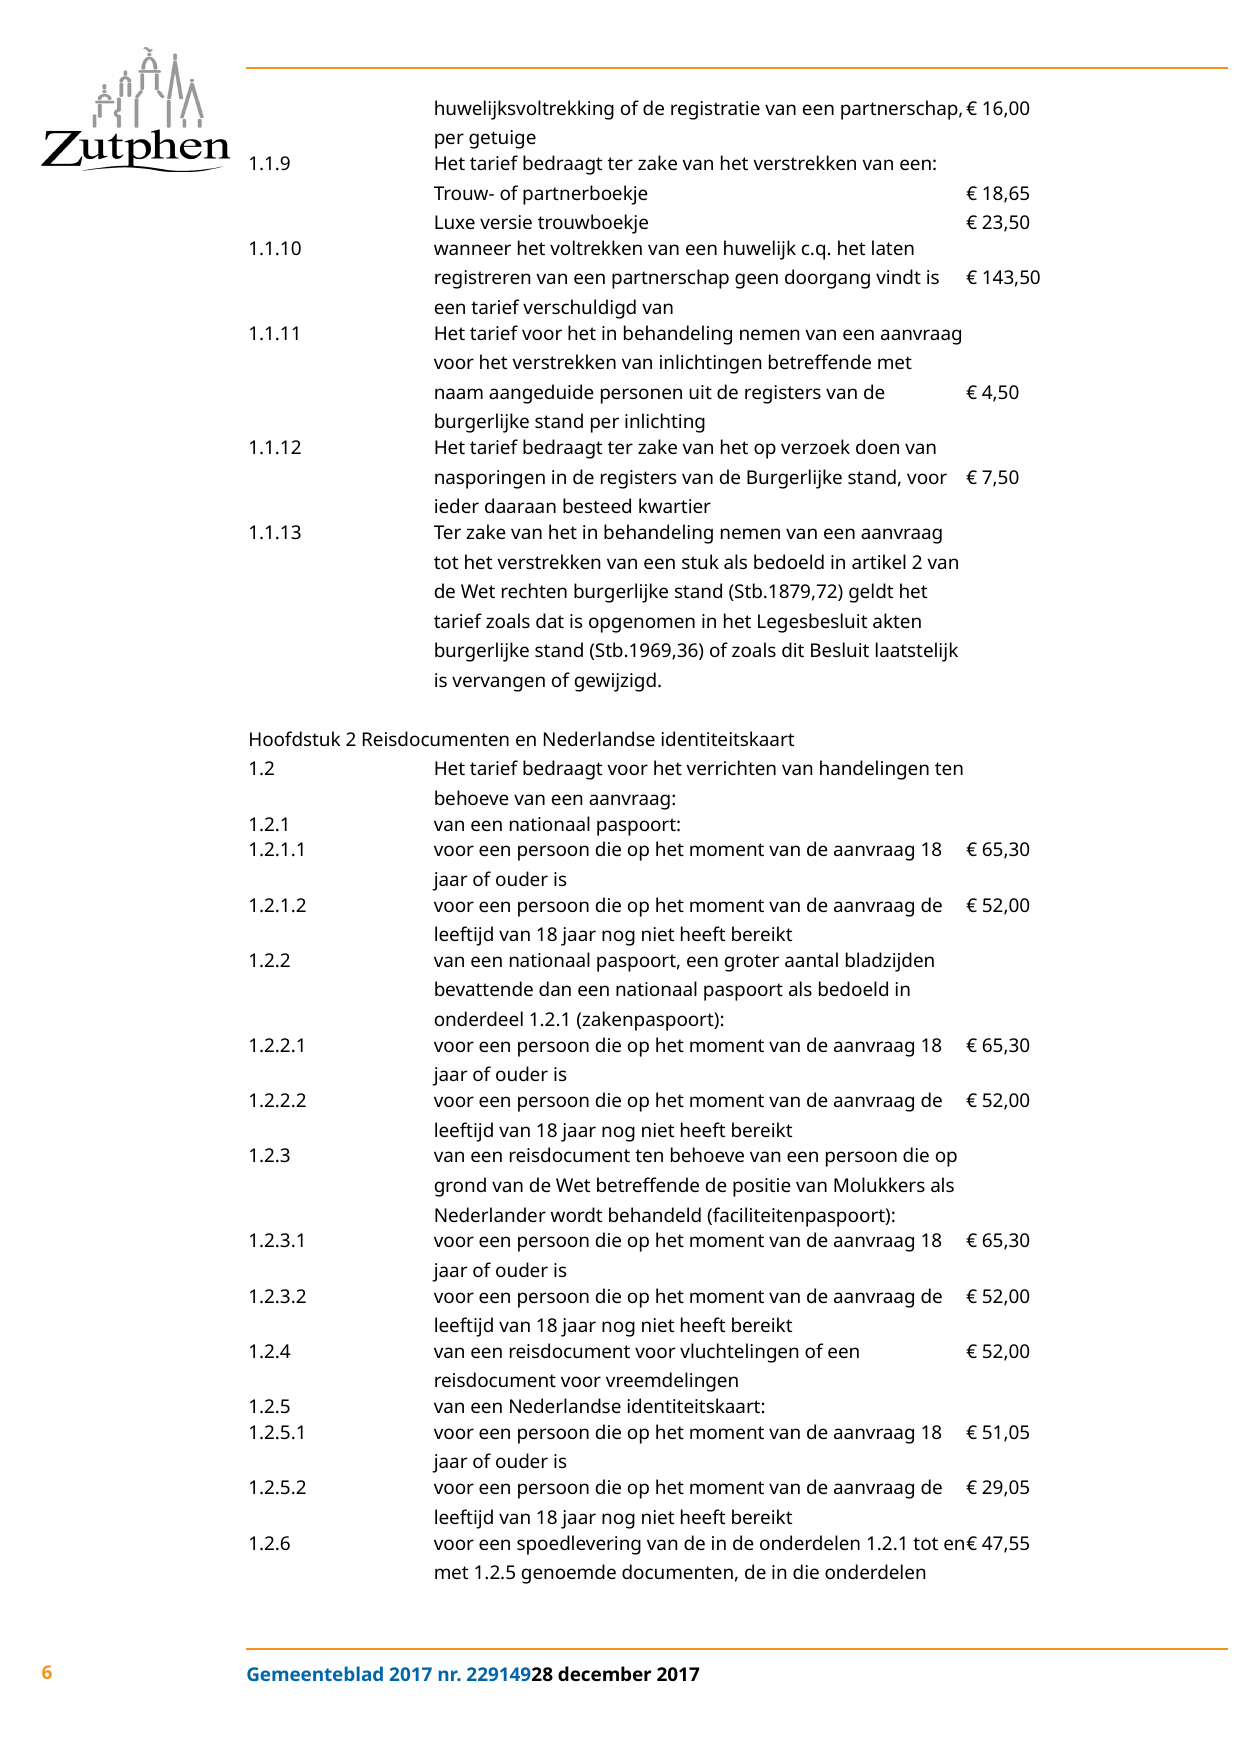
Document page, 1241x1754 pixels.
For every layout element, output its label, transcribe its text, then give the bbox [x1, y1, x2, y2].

table_cell 1.2.5.1 [248, 1419, 433, 1474]
table_cell 1.1.12 [248, 434, 433, 519]
table_cell voor een persoon die op het moment van de aanvraag de leeftijd van 18 jaar nog niet heeft bereikt [434, 1283, 966, 1338]
table_cell € 51,05 [966, 1419, 1152, 1474]
table_cell Het tarief bedraagt ter zake van het op verzoek doen van nasporingen in de registers van de Burgerlijke stand, voor ieder daaraan besteed kwartier [434, 434, 966, 519]
table_cell voor een persoon die op het moment van de aanvraag 18 jaar of ouder is [434, 1032, 966, 1087]
table_cell € 47,55 [966, 1530, 1152, 1585]
table_cell voor een persoon die op het moment van de aanvraag de leeftijd van 18 jaar nog niet heeft bereikt [434, 1475, 966, 1530]
table_header 1.2 [248, 755, 433, 811]
table_cell van een reisdocument voor vluchtelingen of een reisdocument voor vreemdelingen [434, 1338, 966, 1393]
table_cell 1.2.1.1 [248, 836, 433, 892]
table_cell € 18,65 € 23,50 [966, 150, 1152, 235]
table_cell van een nationaal paspoort, een groter aantal bladzijden bevattende dan een nationaal paspoort als bedoeld in onderdeel 1.2.1 (zakenpaspoort): [434, 947, 966, 1032]
table_cell 1.2.5 [248, 1394, 433, 1419]
table_cell 1.1.10 [248, 235, 433, 320]
table_cell 1.2.1.2 [248, 892, 433, 947]
table_cell 1.2.5.2 [248, 1475, 433, 1530]
table_cell voor een persoon die op het moment van de aanvraag 18 jaar of ouder is [434, 1228, 966, 1283]
table_cell [966, 947, 1152, 1032]
table_cell € 52,00 [966, 1087, 1152, 1143]
table_cell 1.1.9 [248, 150, 433, 235]
table_cell wanneer het voltrekken van een huwelijk c.q. het laten registreren van een partnerschap geen doorgang vindt is een tarief verschuldigd van [434, 235, 966, 320]
table_cell 1.1.11 [248, 320, 433, 434]
table_cell 1.2.6 [248, 1530, 433, 1585]
table_cell voor een spoedlevering van de in de onderdelen 1.2.1 tot en met 1.2.5 genoemde documenten, de in die onderdelen [434, 1530, 966, 1585]
table_cell € 4,50 [966, 320, 1152, 434]
table_cell van een nationaal paspoort: [434, 811, 966, 836]
table_cell € 7,50 [966, 434, 1152, 519]
table_cell € 52,00 [966, 892, 1152, 947]
table_cell € 143,50 [966, 235, 1152, 320]
table_cell € 16,00 [966, 95, 1152, 150]
table_cell Het tarief bedraagt ter zake van het verstrekken van een: Trouw- of partnerboekje Luxe versie trouwboekje [434, 150, 966, 235]
table_cell voor een persoon die op het moment van de aanvraag de leeftijd van 18 jaar nog niet heeft bereikt [434, 1087, 966, 1143]
table_cell Ter zake van het in behandeling nemen van een aanvraag tot het verstrekken van een stuk als bedoeld in artikel 2 van de Wet rechten burgerlijke stand (Stb.1879,72) geldt het tarief zoals dat is opgenomen in het Legesbesluit akten burgerlijke stand (Stb.1969,36) of zoals dit Besluit laatstelijk is vervangen of gewijzigd. [434, 519, 966, 693]
table_cell [966, 519, 1152, 693]
table_cell voor een persoon die op het moment van de aanvraag 18 jaar of ouder is [434, 1419, 966, 1474]
table_cell [248, 95, 433, 150]
table_cell 1.2.3.2 [248, 1283, 433, 1338]
table_cell € 29,05 [966, 1475, 1152, 1530]
table_cell Het tarief voor het in behandeling nemen van een aanvraag voor het verstrekken van inlichtingen betreffende met naam aangeduide personen uit de registers van de burgerlijke stand per inlichting [434, 320, 966, 434]
text Hoofdstuk 2 Reisdocumenten en Nederlandse identiteitskaart [248, 726, 1152, 751]
table_cell voor een persoon die op het moment van de aanvraag de leeftijd van 18 jaar nog niet heeft bereikt [434, 892, 966, 947]
table_cell van een Nederlandse identiteitskaart: [434, 1394, 966, 1419]
table_cell € 65,30 [966, 836, 1152, 892]
table_cell huwelijksvoltrekking of de registratie van een partnerschap, per getuige [434, 95, 966, 150]
table_header Het tarief bedraagt voor het verrichten van handelingen ten behoeve van een aanvraag: [434, 755, 966, 811]
table_cell 1.2.3.1 [248, 1228, 433, 1283]
table_cell 1.2.2.2 [248, 1087, 433, 1143]
table_cell van een reisdocument ten behoeve van een persoon die op grond van de Wet betreffende de positie van Molukkers als Nederlander wordt behandeld (faciliteitenpaspoort): [434, 1143, 966, 1227]
table_cell [966, 811, 1152, 836]
table_cell 1.1.13 [248, 519, 433, 693]
table_cell 1.2.2.1 [248, 1032, 433, 1087]
table_cell € 65,30 [966, 1228, 1152, 1283]
table_cell [966, 1143, 1152, 1227]
table_cell [966, 1394, 1152, 1419]
table_cell € 65,30 [966, 1032, 1152, 1087]
table_header [966, 755, 1152, 811]
table_cell € 52,00 [966, 1283, 1152, 1338]
table_cell 1.2.1 [248, 811, 433, 836]
table_cell € 52,00 [966, 1338, 1152, 1393]
picture [41, 47, 231, 172]
table_cell 1.2.2 [248, 947, 433, 1032]
table_cell 1.2.4 [248, 1338, 433, 1393]
table_cell voor een persoon die op het moment van de aanvraag 18 jaar of ouder is [434, 836, 966, 892]
table_cell 1.2.3 [248, 1143, 433, 1227]
